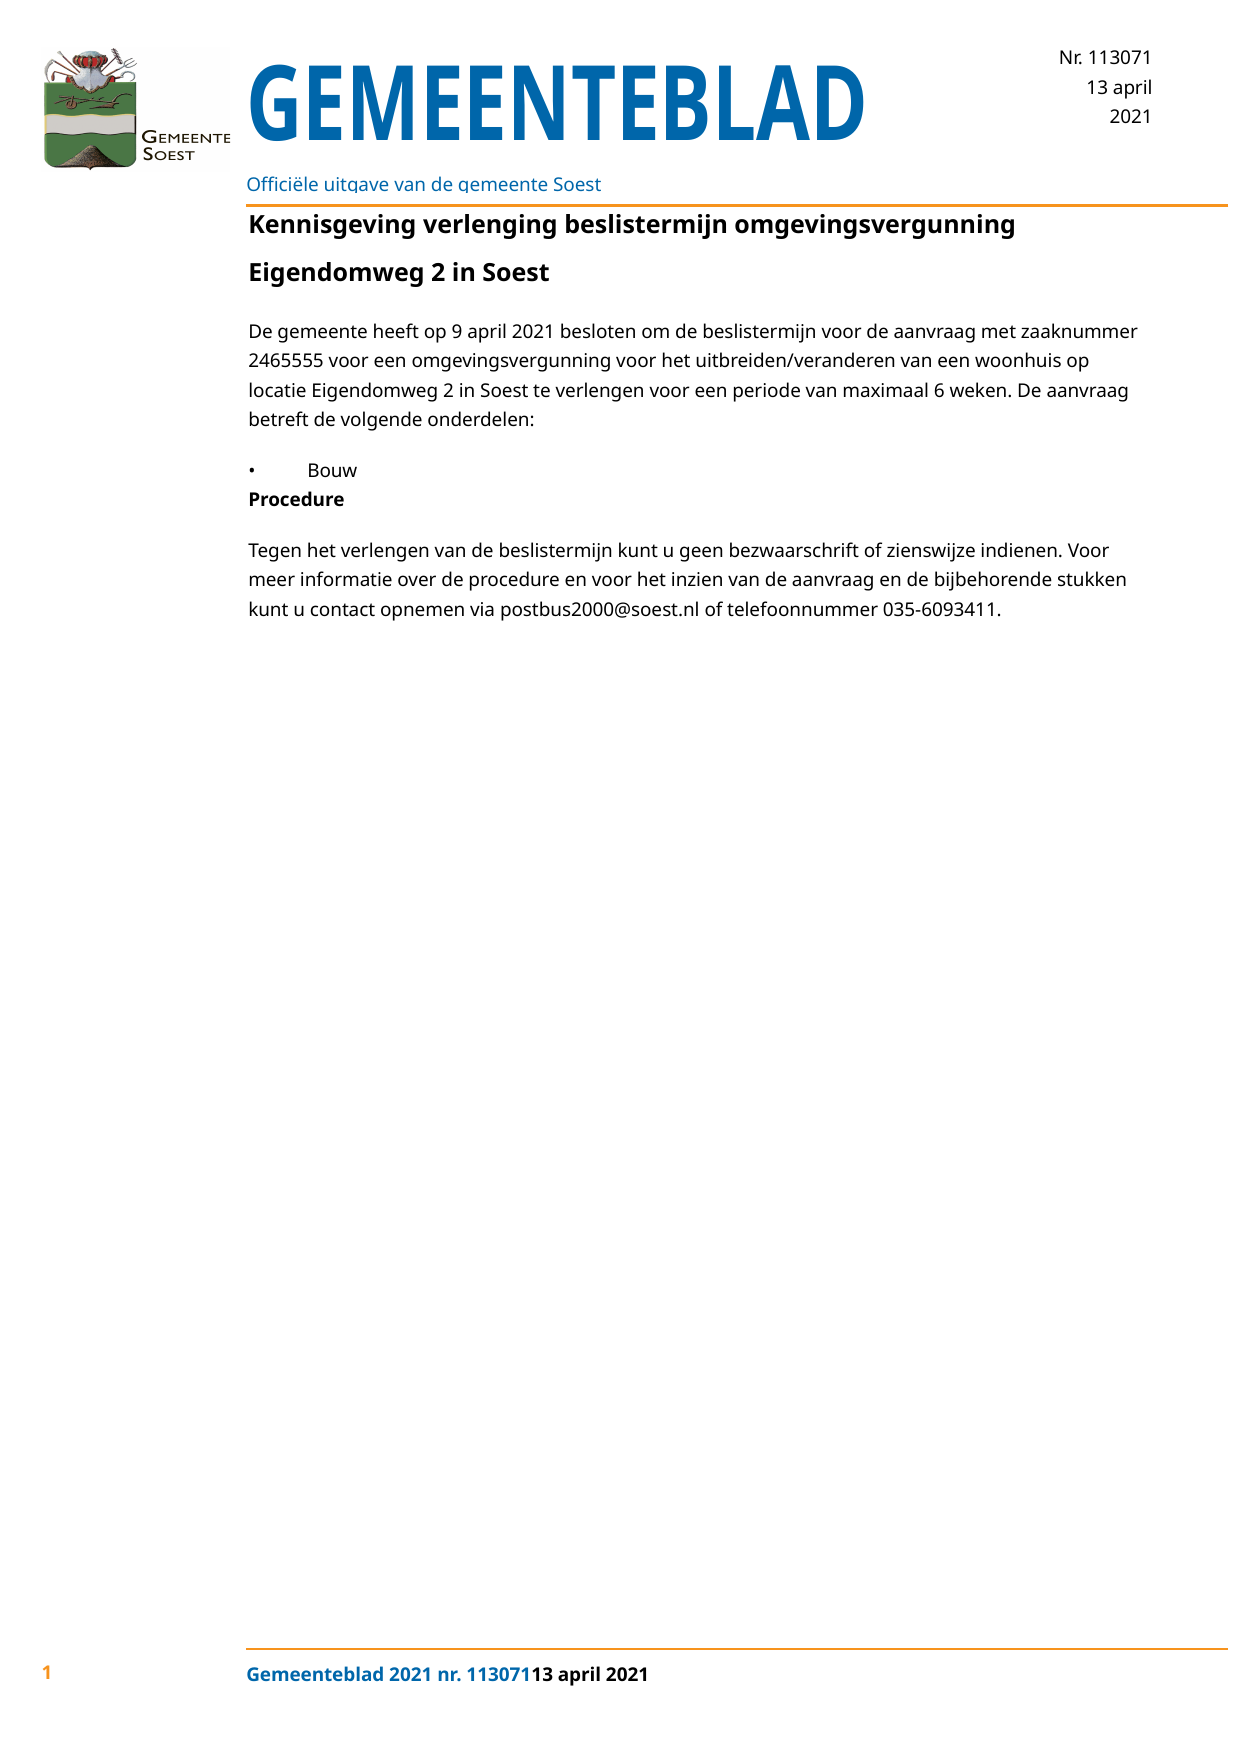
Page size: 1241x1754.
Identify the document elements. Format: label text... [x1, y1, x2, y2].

text De gemeente heeft op 9 april 2021 besloten om de beslistermijn voor de aanvraag met zaaknummer 2465555 voor een omgevingsvergunning voor het uitbreiden/veranderen van een woonhuis op locatie Eigendomweg 2 in Soest te verlengen voor een periode van maximaal 6 weken. De aanvraag betreft de volgende onderdelen: [248, 318, 1152, 432]
text Tegen het verlengen van de beslistermijn kunt u geen bezwaarschrift of zienswijze indienen. Voor meer informatie over de procedure en voor het inzien van de aanvraag en de bijbehorende stukken kunt u contact opnemen via postbus2000@soest.nl of telefoonnummer 035-6093411. [248, 537, 1152, 622]
text Kennisgeving verlenging beslistermijn omgevingsvergunning Eigendomweg 2 in Soest [248, 207, 1152, 288]
list Bouw [248, 457, 1152, 483]
picture [41, 47, 231, 172]
text Procedure [248, 487, 1152, 512]
